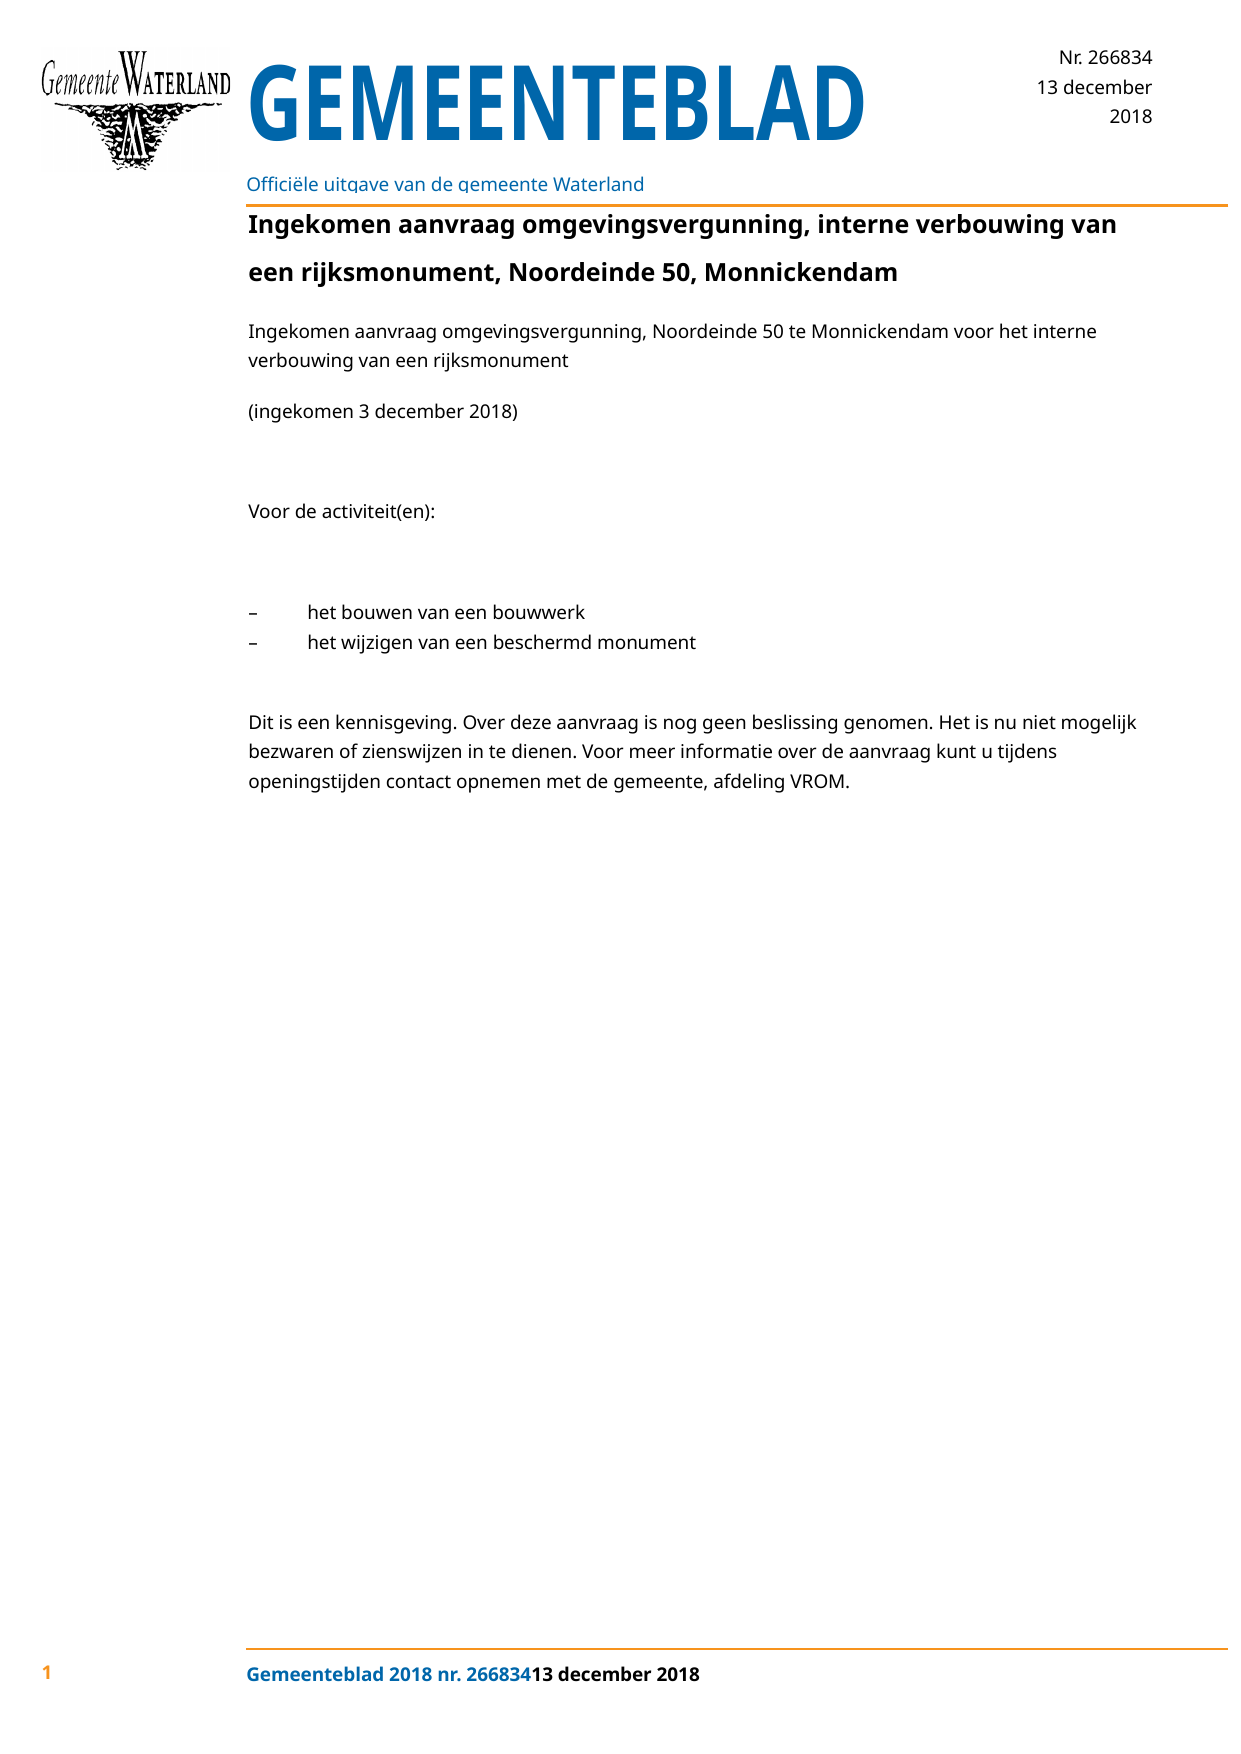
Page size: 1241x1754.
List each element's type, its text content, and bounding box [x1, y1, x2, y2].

text (ingekomen 3 december 2018) [248, 398, 1152, 424]
list het bouwen van een bouwwerk [248, 599, 1152, 625]
text Ingekomen aanvraag omgevingsvergunning, interne verbouwing van een rijksmonument, Noordeinde 50, Monnickendam [248, 207, 1152, 288]
list het wijzigen van een beschermd monument [248, 629, 1152, 655]
text Ingekomen aanvraag omgevingsvergunning, Noordeinde 50 te Monnickendam voor het interne verbouwing van een rijksmonument [248, 318, 1152, 373]
text Dit is een kennisgeving. Over deze aanvraag is nog geen beslissing genomen. Het is nu niet mogelijk bezwaren of zienswijzen in te dienen. Voor meer informatie over de aanvraag kunt u tijdens openingstijden contact opnemen met de gemeente, afdeling VROM. [248, 709, 1152, 794]
text Voor de activiteit(en): [248, 499, 1152, 524]
picture [41, 47, 231, 172]
